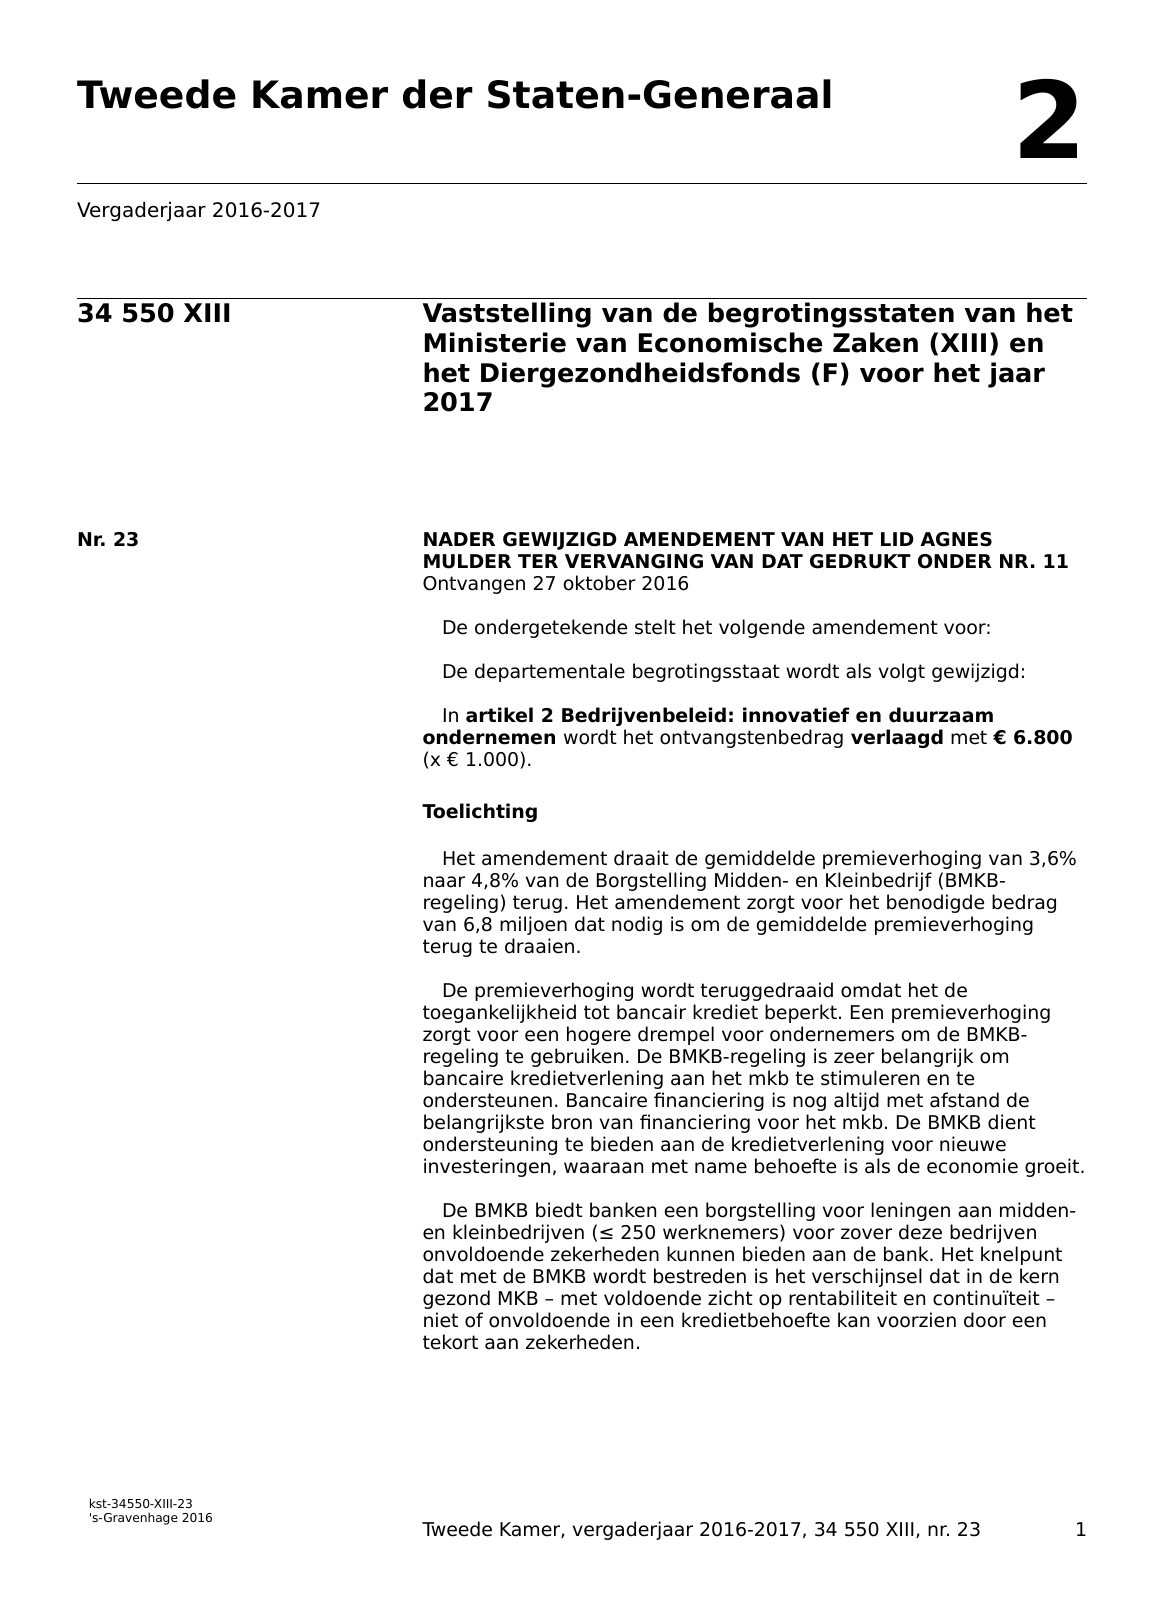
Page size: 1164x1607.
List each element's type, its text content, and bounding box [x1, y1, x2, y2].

subtitle Nr. 23 NADER GEWIJZIGD AMENDEMENT VAN HET LID AGNES MULDER TER VERVANGING VAN DAT GEDRUKT ONDER NR. 11 [77, 529, 1087, 573]
text De ondergetekende stelt het volgende amendement voor: [422, 617, 1087, 639]
text kst-34550-XIII-23 [88, 1497, 323, 1511]
text De departementale begrotingsstaat wordt als volgt gewijzigd: [422, 661, 1087, 683]
text 's-Gravenhage 2016 [88, 1511, 323, 1525]
text De premieverhoging wordt teruggedraaid omdat het de toegankelijkheid tot bancair krediet beperkt. Een premieverhoging zorgt voor een hogere drempel voor ondernemers om de BMKB-regeling te gebruiken. De BMKB-regeling is zeer belangrijk om bancaire kredietverlening aan het mkb te stimuleren en te ondersteunen. Bancaire financiering is nog altijd met afstand de belangrijkste bron van financiering voor het mkb. De BMKB dient ondersteuning te bieden aan de kredietverlening voor nieuwe investeringen, waaraan met name behoefte is als de economie groeit. [422, 980, 1087, 1178]
table_cell Vergaderjaar 2016-2017 [77, 184, 1087, 298]
text In artikel 2 Bedrijvenbeleid: innovatief en duurzaam ondernemen wordt het ontvangstenbedrag verlaagd met € 6.800 (x € 1.000). [422, 705, 1087, 771]
table_header Tweede Kamer der Staten-Generaal [77, 59, 886, 183]
text Het amendement draait de gemiddelde premieverhoging van 3,6% naar 4,8% van de Borgstelling Midden- en Kleinbedrijf (BMKB-regeling) terug. Het amendement zorgt voor het benodigde bedrag van 6,8 miljoen dat nodig is om de gemiddelde premieverhoging terug te draaien. [422, 848, 1087, 958]
table_header 2 [886, 59, 1087, 183]
subtitle 34 550 XIII Vaststelling van de begrotingsstaten van het Ministerie van Economische Zaken (XIII) en het Diergezondheidsfonds (F) voor het jaar 2017 [77, 299, 1087, 418]
subtitle Toelichting [422, 801, 1087, 823]
text Ontvangen 27 oktober 2016 [422, 573, 1087, 595]
text De BMKB biedt banken een borgstelling voor leningen aan midden- en kleinbedrijven (≤ 250 werknemers) voor zover deze bedrijven onvoldoende zekerheden kunnen bieden aan de bank. Het knelpunt dat met de BMKB wordt bestreden is het verschijnsel dat in de kern gezond MKB – met voldoende zicht op rentabiliteit en continuïteit – niet of onvoldoende in een kredietbehoefte kan voorzien door een tekort aan zekerheden. [422, 1200, 1087, 1354]
